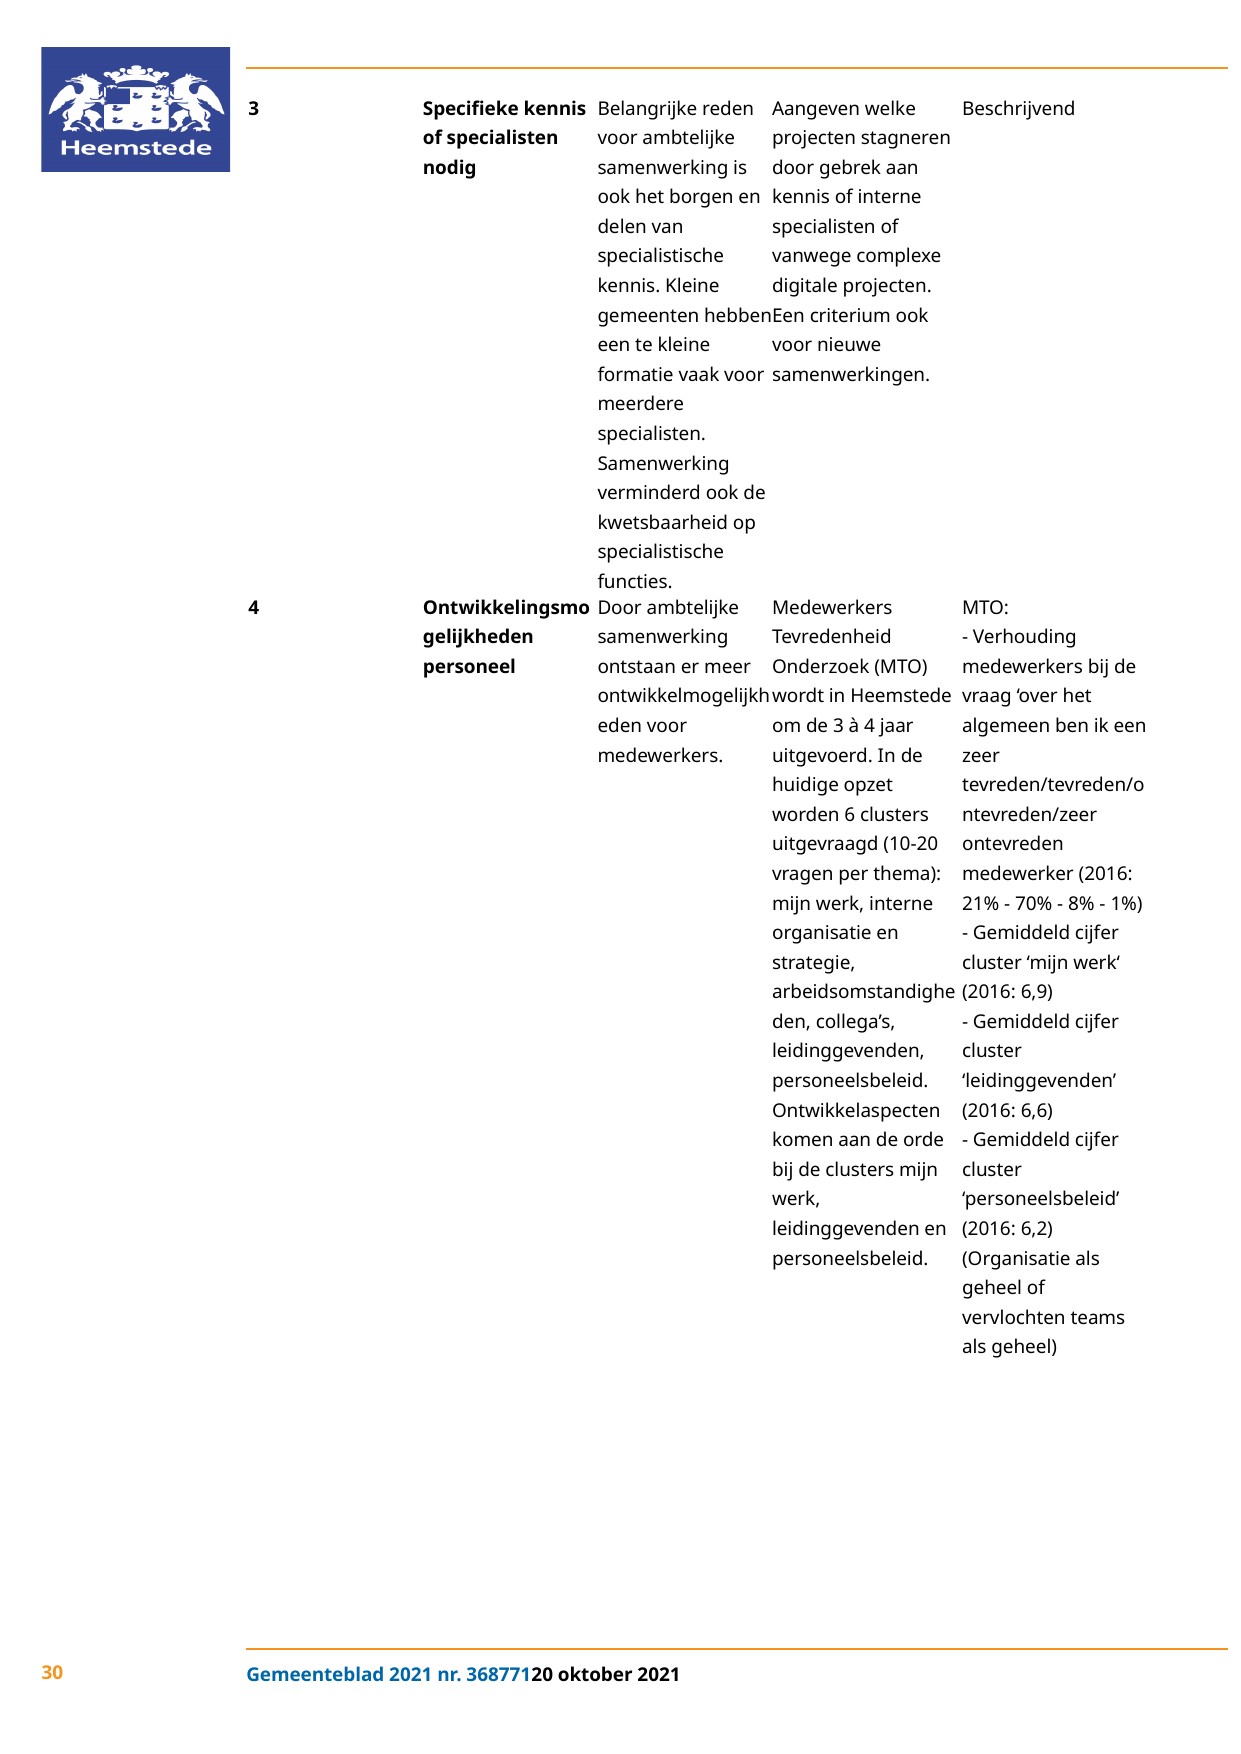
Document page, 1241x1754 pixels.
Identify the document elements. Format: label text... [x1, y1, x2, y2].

table_cell 4 [248, 594, 423, 1359]
picture [41, 47, 231, 172]
table_cell Beschrijvend [962, 95, 1152, 594]
table_cell MTO: - Verhouding medewerkers bij de vraag ‘over het algemeen ben ik een zeer tevreden/tevreden/ontevreden/zeer ontevreden medewerker (2016: 21% - 70% - 8% - 1%) - Gemiddeld cijfer cluster ‘mijn werk‘ (2016: 6,9) - Gemiddeld cijfer cluster ‘leidinggevenden’ (2016: 6,6) - Gemiddeld cijfer cluster ‘personeelsbeleid’ (2016: 6,2) (Organisatie als geheel of vervlochten teams als geheel) [962, 594, 1152, 1359]
table_cell 3 [248, 95, 423, 594]
table_cell Aangeven welke projecten stagneren door gebrek aan kennis of interne specialisten of vanwege complexe digitale projecten. Een criterium ook voor nieuwe samenwerkingen. [772, 95, 962, 594]
table_cell Ontwikkelingsmogelijkheden personeel [423, 594, 597, 1359]
table_cell Belangrijke reden voor ambtelijke samenwerking is ook het borgen en delen van specialistische kennis. Kleine gemeenten hebben een te kleine formatie vaak voor meerdere specialisten. Samenwerking verminderd ook de kwetsbaarheid op specialistische functies. [597, 95, 772, 594]
table_cell Specifieke kennis of specialisten nodig [423, 95, 597, 594]
table_cell Medewerkers Tevredenheid Onderzoek (MTO) wordt in Heemstede om de 3 à 4 jaar uitgevoerd. In de huidige opzet worden 6 clusters uitgevraagd (10-20 vragen per thema): mijn werk, interne organisatie en strategie, arbeidsomstandigheden, collega’s, leidinggevenden, personeelsbeleid. Ontwikkelaspecten komen aan de orde bij de clusters mijn werk, leidinggevenden en personeelsbeleid. [772, 594, 962, 1359]
table_cell Door ambtelijke samenwerking ontstaan er meer ontwikkelmogelijkheden voor medewerkers. [597, 594, 772, 1359]
